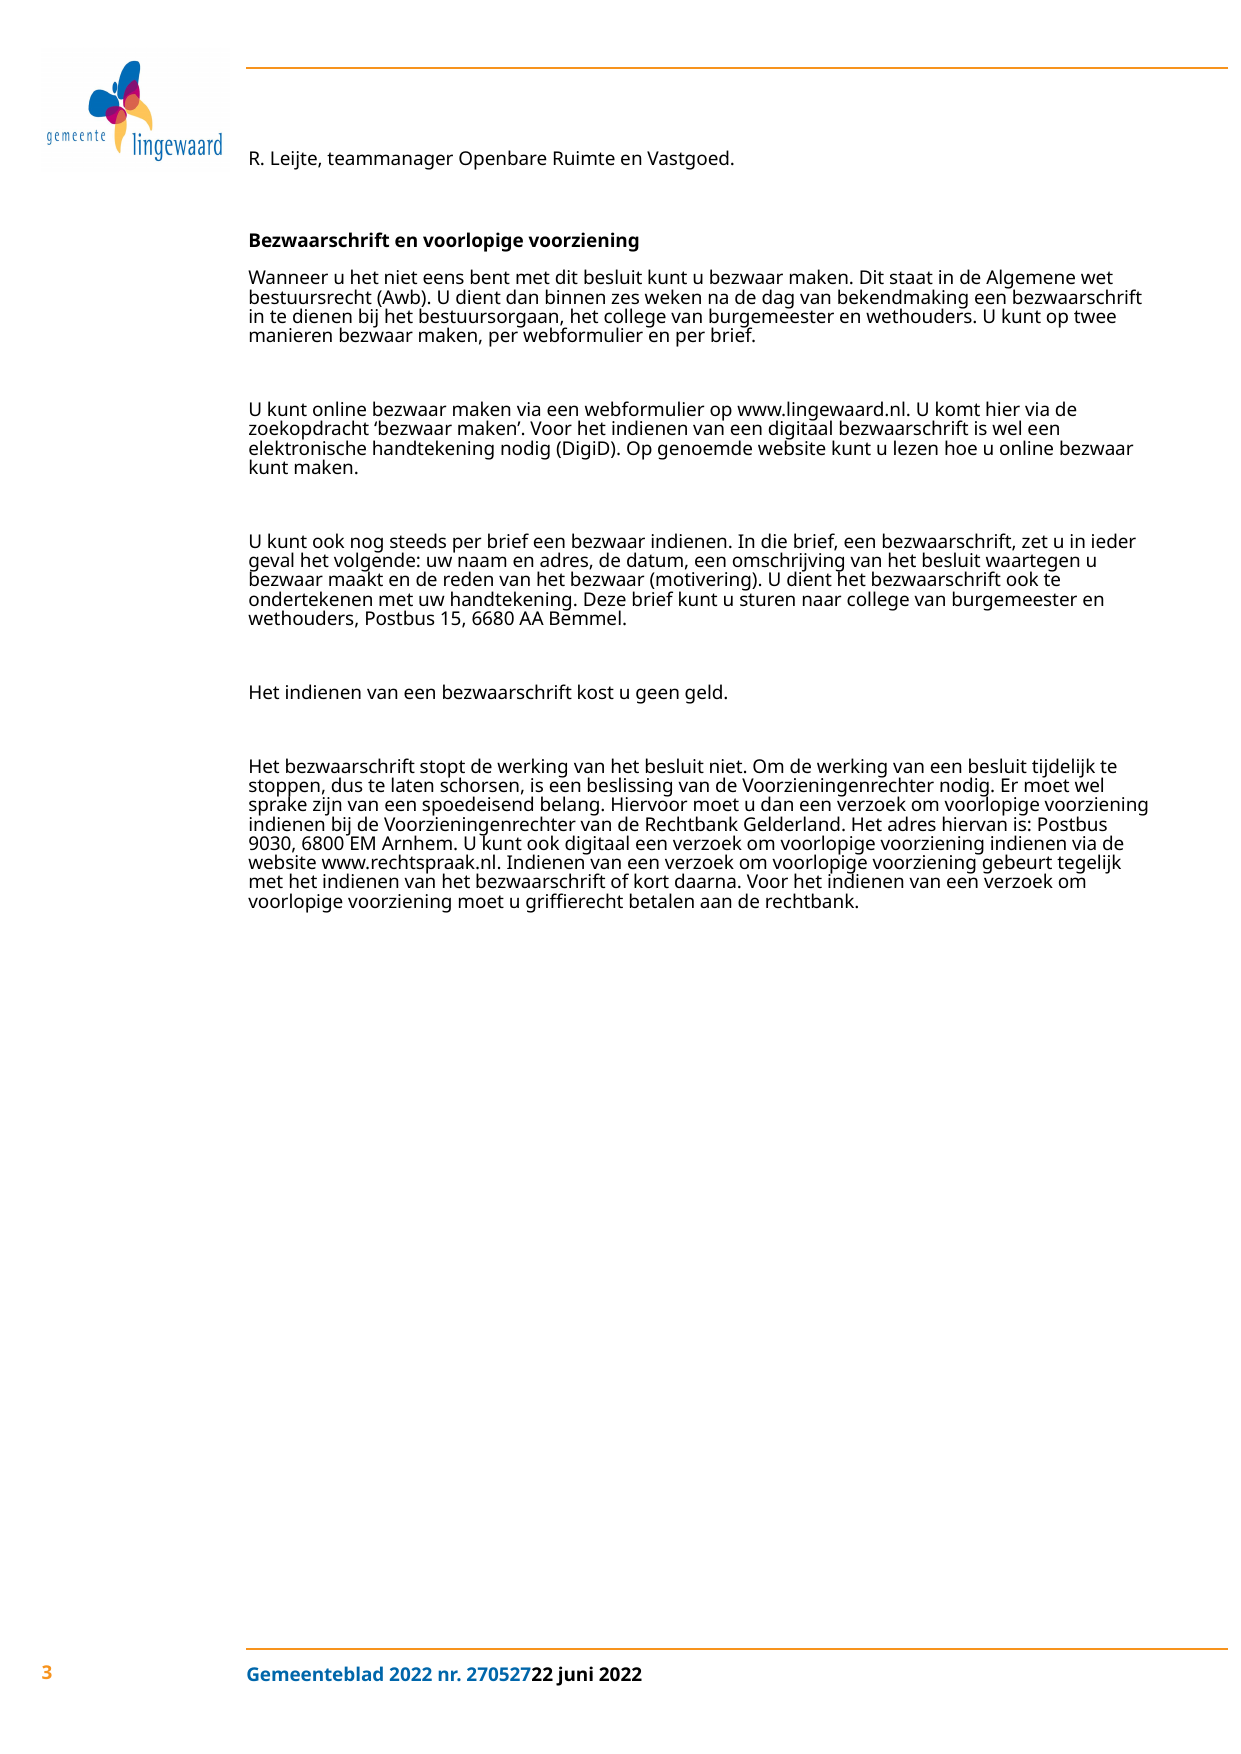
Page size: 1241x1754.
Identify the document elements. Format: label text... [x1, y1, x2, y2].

text U kunt ook nog steeds per brief een bezwaar indienen. In die brief, een bezwaarschrift, zet u in ieder geval het volgende: uw naam en adres, de datum, een omschrijving van het besluit waartegen u bezwaar maakt en de reden van het bezwaar (motivering). U dient het bezwaarschrift ook te ondertekenen met uw handtekening. Deze brief kunt u sturen naar college van burgemeester en wethouders, Postbus 15, 6680 AA Bemmel. [248, 533, 1152, 629]
text Bezwaarschrift en voorlopige voorziening [248, 232, 1152, 252]
text R. Leijte, teammanager Openbare Ruimte en Vastgoed. [248, 145, 1152, 171]
text Het indienen van een bezwaarschrift kost u geen geld. [248, 684, 1152, 703]
picture [41, 47, 231, 172]
text U kunt online bezwaar maken via een webformulier op www.lingewaard.nl. U komt hier via de zoekopdracht ‘bezwaar maken’. Voor het indienen van een digitaal bezwaarschrift is wel een elektronische handtekening nodig (DigiD). Op genoemde website kunt u lezen hoe u online bezwaar kunt maken. [248, 401, 1152, 478]
text Het bezwaarschrift stopt de werking van het besluit niet. Om de werking van een besluit tijdelijk te stoppen, dus te laten schorsen, is een beslissing van de Voorzieningenrechter nodig. Er moet wel sprake zijn van een spoedeisend belang. Hiervoor moet u dan een verzoek om voorlopige voorziening indienen bij de Voorzieningenrechter van de Rechtbank Gelderland. Het adres hiervan is: Postbus 9030, 6800 EM Arnhem. U kunt ook digitaal een verzoek om voorlopige voorziening indienen via de website www.rechtspraak.nl. Indienen van een verzoek om voorlopige voorziening gebeurt tegelijk met het indienen van het bezwaarschrift of kort daarna. Voor het indienen van een verzoek om voorlopige voorziening moet u griffierecht betalen aan de rechtbank. [248, 758, 1152, 912]
text Wanneer u het niet eens bent met dit besluit kunt u bezwaar maken. Dit staat in de Algemene wet bestuursrecht (Awb). U dient dan binnen zes weken na de dag van bekendmaking een bezwaarschrift in te dienen bij het bestuursorgaan, het college van burgemeester en wethouders. U kunt op twee manieren bezwaar maken, per webformulier en per brief. [248, 269, 1152, 346]
